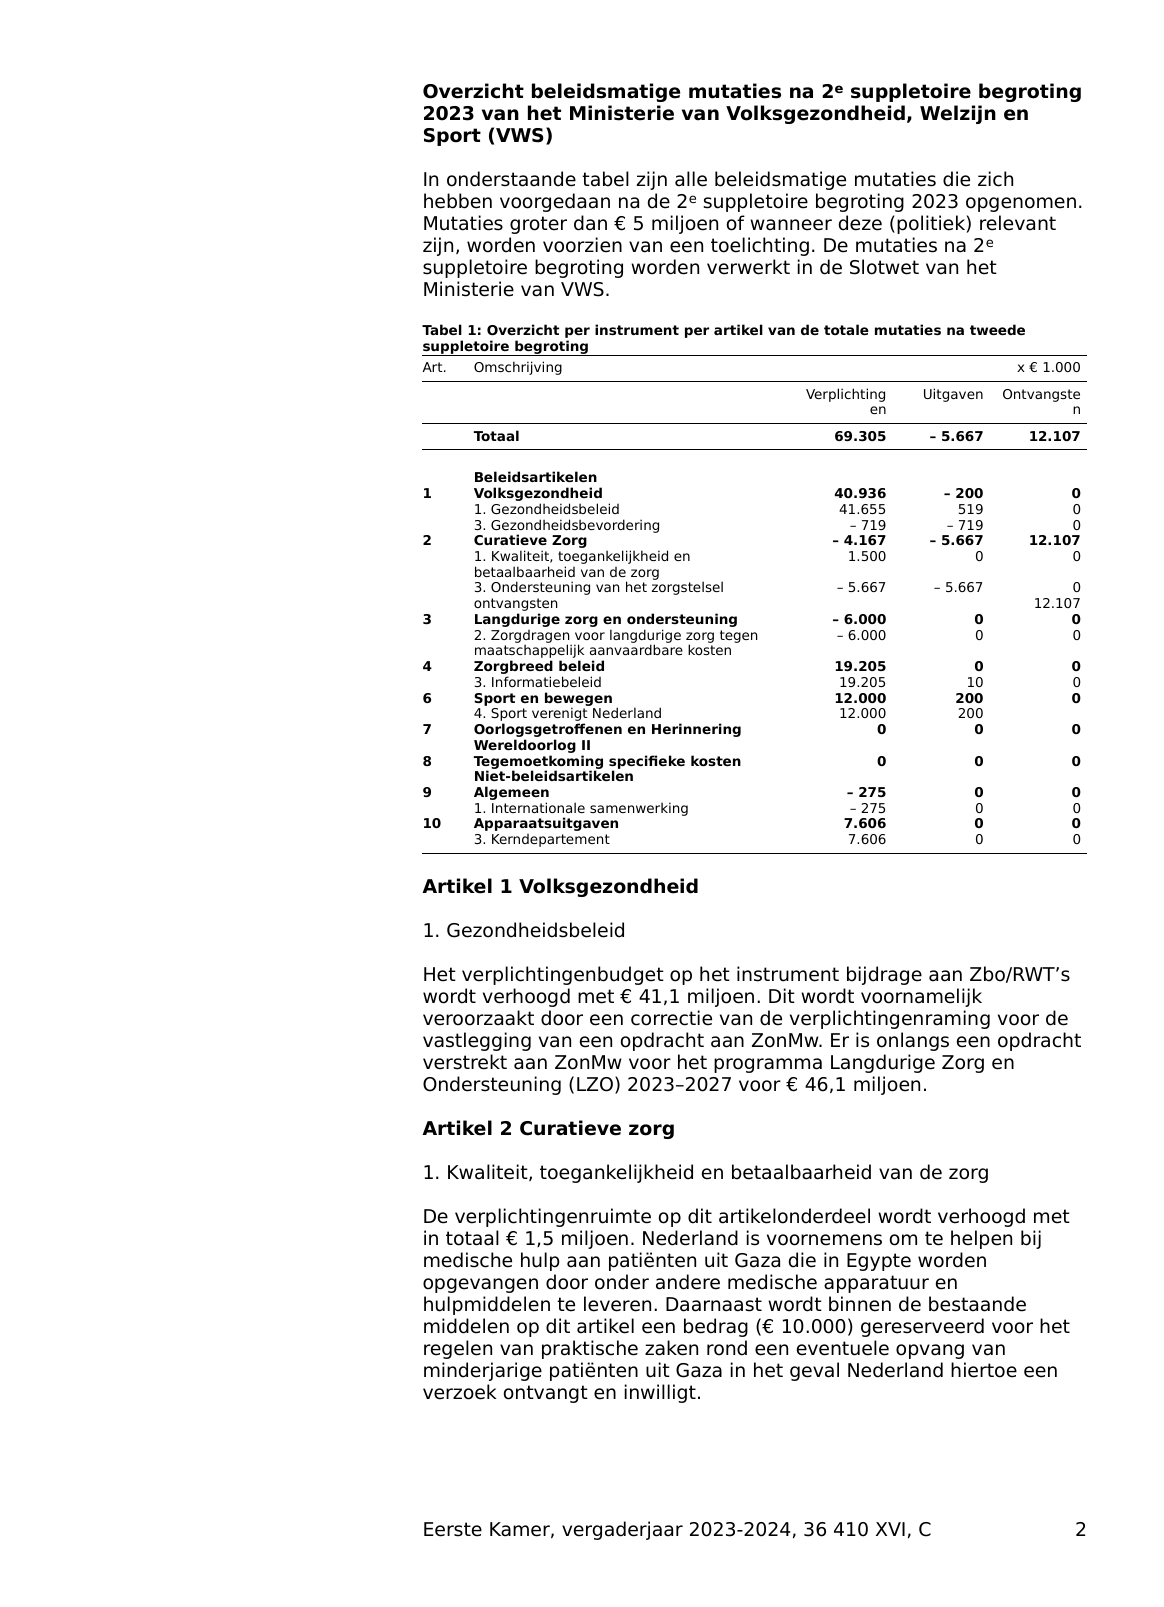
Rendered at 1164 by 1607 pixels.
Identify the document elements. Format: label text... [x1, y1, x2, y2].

table_cell [795, 769, 892, 785]
table_cell – 275 [795, 801, 892, 816]
table_cell 12.000 [795, 706, 892, 722]
table_cell 0 [989, 785, 1087, 801]
table_cell 0 [989, 502, 1087, 517]
table_cell [892, 596, 989, 612]
table_cell 0 [989, 690, 1087, 706]
table_cell 3 [422, 612, 468, 627]
table_cell 9 [422, 785, 468, 801]
table_cell 0 [892, 612, 989, 627]
table_cell [422, 801, 468, 816]
table_cell [422, 502, 468, 517]
subtitle Artikel 2 Curatieve zorg [422, 1118, 1087, 1140]
table_cell 0 [795, 753, 892, 769]
table_cell 0 [989, 753, 1087, 769]
table_cell [422, 596, 468, 612]
subtitle Artikel 1 Volksgezondheid [422, 876, 1087, 898]
table_cell 3. Informatiebeleid [468, 675, 795, 690]
table_cell 4 [422, 659, 468, 675]
table_cell – 4.167 [795, 533, 892, 549]
table_cell 0 [989, 675, 1087, 690]
table_cell 2 [422, 533, 468, 549]
table_cell 1. Internationale samenwerking [468, 801, 795, 816]
table_cell [422, 518, 468, 533]
table_cell 19.205 [795, 659, 892, 675]
text In onderstaande tabel zijn alle beleidsmatige mutaties die zich hebben voorgedaan na de 2e suppletoire begroting 2023 opgenomen. Mutaties groter dan € 5 miljoen of wanneer deze (politiek) relevant zijn, worden voorzien van een toelichting. De mutaties na 2e suppletoire begroting worden verwerkt in de Slotwet van het Ministerie van VWS. [422, 169, 1087, 301]
table_cell 4. Sport verenigt Nederland [468, 706, 795, 722]
table_cell Niet-beleidsartikelen [468, 769, 795, 785]
table_cell 0 [892, 722, 989, 753]
table_cell 0 [989, 659, 1087, 675]
table_cell 12.000 [795, 690, 892, 706]
subtitle 1. Gezondheidsbeleid [422, 920, 1087, 942]
table_cell – 5.667 [892, 424, 989, 449]
table_cell [422, 769, 468, 785]
table_cell 0 [892, 549, 989, 580]
table_cell 0 [892, 753, 989, 769]
table_cell [422, 675, 468, 690]
table_cell 19.205 [795, 675, 892, 690]
table_cell 0 [989, 722, 1087, 753]
table_cell [422, 450, 468, 470]
table_cell 0 [989, 801, 1087, 816]
table_cell [422, 470, 468, 486]
table_cell – 5.667 [892, 580, 989, 596]
table_cell [422, 706, 468, 722]
table_cell [795, 596, 892, 612]
table_cell 0 [989, 628, 1087, 659]
table_cell Verplichtingen [795, 382, 892, 423]
table_cell 0 [989, 612, 1087, 627]
table_cell [468, 382, 795, 423]
table_cell 1. Gezondheidsbeleid [468, 502, 795, 517]
text Het verplichtingenbudget op het instrument bijdrage aan Zbo/RWT’s wordt verhoogd met € 41,1 miljoen. Dit wordt voornamelijk veroorzaakt door een correctie van de verplichtingenraming voor de vastlegging van een opdracht aan ZonMw. Er is onlangs een opdracht verstrekt aan ZonMw voor het programma Langdurige Zorg en Ondersteuning (LZO) 2023–2027 voor € 46,1 miljoen. [422, 964, 1087, 1096]
table_cell – 6.000 [795, 628, 892, 659]
table_cell 2. Zorgdragen voor langdurige zorg tegen maatschappelijk aanvaardbare kosten [468, 628, 795, 659]
table_cell – 5.667 [795, 580, 892, 596]
table_cell 1. Kwaliteit, toegankelijkheid en betaalbaarheid van de zorg [468, 549, 795, 580]
table_cell 12.107 [989, 424, 1087, 449]
table_cell Apparaatsuitgaven [468, 816, 795, 832]
table_cell Art. [422, 356, 468, 381]
table_cell 69.305 [795, 424, 892, 449]
table_cell 1 [422, 486, 468, 502]
table_cell [468, 450, 795, 470]
table_cell 3. Ondersteuning van het zorgstelsel [468, 580, 795, 596]
table_cell 3. Gezondheidsbevordering [468, 518, 795, 533]
table_cell [989, 450, 1087, 470]
table_cell 0 [989, 832, 1087, 852]
table_cell 41.655 [795, 502, 892, 517]
table_cell 3. Kerndepartement [468, 832, 795, 852]
table_cell 200 [892, 690, 989, 706]
table_cell 1.500 [795, 549, 892, 580]
table_cell [422, 628, 468, 659]
table_cell Zorgbreed beleid [468, 659, 795, 675]
subtitle Overzicht beleidsmatige mutaties na 2e suppletoire begroting 2023 van het Ministerie van Volksgezondheid, Welzijn en Sport (VWS) [422, 81, 1087, 147]
table_cell – 5.667 [892, 533, 989, 549]
table_cell 0 [989, 518, 1087, 533]
table_cell [989, 706, 1087, 722]
table_cell Tegemoetkoming specifieke kosten [468, 753, 795, 769]
table_cell Algemeen [468, 785, 795, 801]
table_cell 10 [422, 816, 468, 832]
table_cell 10 [892, 675, 989, 690]
subtitle 1. Kwaliteit, toegankelijkheid en betaalbaarheid van de zorg [422, 1162, 1087, 1184]
table_cell 12.107 [989, 533, 1087, 549]
table_cell [422, 424, 468, 449]
table_cell – 275 [795, 785, 892, 801]
table_cell 0 [989, 486, 1087, 502]
table_cell Omschrijving [468, 356, 795, 381]
table_cell [989, 769, 1087, 785]
table_cell Uitgaven [892, 382, 989, 423]
table_cell Sport en bewegen [468, 690, 795, 706]
table_cell 12.107 [989, 596, 1087, 612]
table_cell 0 [989, 580, 1087, 596]
table_cell 0 [892, 785, 989, 801]
table_cell ontvangsten [468, 596, 795, 612]
table_cell 0 [892, 832, 989, 852]
table_cell [422, 549, 468, 580]
table_cell 6 [422, 690, 468, 706]
table_cell Langdurige zorg en ondersteuning [468, 612, 795, 627]
table_cell Beleidsartikelen [468, 470, 795, 486]
table_cell [892, 450, 989, 470]
table_cell – 719 [892, 518, 989, 533]
table_cell 0 [892, 816, 989, 832]
table_cell – 6.000 [795, 612, 892, 627]
table_cell Curatieve Zorg [468, 533, 795, 549]
table_cell Volksgezondheid [468, 486, 795, 502]
table_cell Oorlogsgetroffenen en Herinnering Wereldoorlog II [468, 722, 795, 753]
table_cell 519 [892, 502, 989, 517]
table_cell 0 [989, 549, 1087, 580]
table_cell x € 1.000 [795, 356, 1087, 381]
table_cell 0 [892, 801, 989, 816]
table_cell Totaal [468, 424, 795, 449]
table_cell 8 [422, 753, 468, 769]
table_cell [989, 470, 1087, 486]
text De verplichtingenruimte op dit artikelonderdeel wordt verhoogd met in totaal € 1,5 miljoen. Nederland is voornemens om te helpen bij medische hulp aan patiënten uit Gaza die in Egypte worden opgevangen door onder andere medische apparatuur en hulpmiddelen te leveren. Daarnaast wordt binnen de bestaande middelen op dit artikel een bedrag (€ 10.000) gereserveerd voor het regelen van praktische zaken rond een eventuele opvang van minderjarige patiënten uit Gaza in het geval Nederland hiertoe een verzoek ontvangt en inwilligt. [422, 1206, 1087, 1404]
table_cell – 200 [892, 486, 989, 502]
table_cell 0 [892, 659, 989, 675]
table_cell 7.606 [795, 832, 892, 852]
table_cell 0 [989, 816, 1087, 832]
table_cell 200 [892, 706, 989, 722]
table_cell Ontvangsten [989, 382, 1087, 423]
table_cell [892, 769, 989, 785]
table_cell [795, 450, 892, 470]
table_cell [422, 832, 468, 852]
table_cell [422, 580, 468, 596]
table_cell [795, 470, 892, 486]
table_cell – 719 [795, 518, 892, 533]
table_cell 7.606 [795, 816, 892, 832]
table_cell [892, 470, 989, 486]
table_cell 7 [422, 722, 468, 753]
table_header Tabel 1: Overzicht per instrument per artikel van de totale mutaties na tweede suppletoire begroting [422, 323, 1087, 354]
table_cell [422, 382, 468, 423]
table_cell 40.936 [795, 486, 892, 502]
table_cell 0 [795, 722, 892, 753]
table_cell 0 [892, 628, 989, 659]
